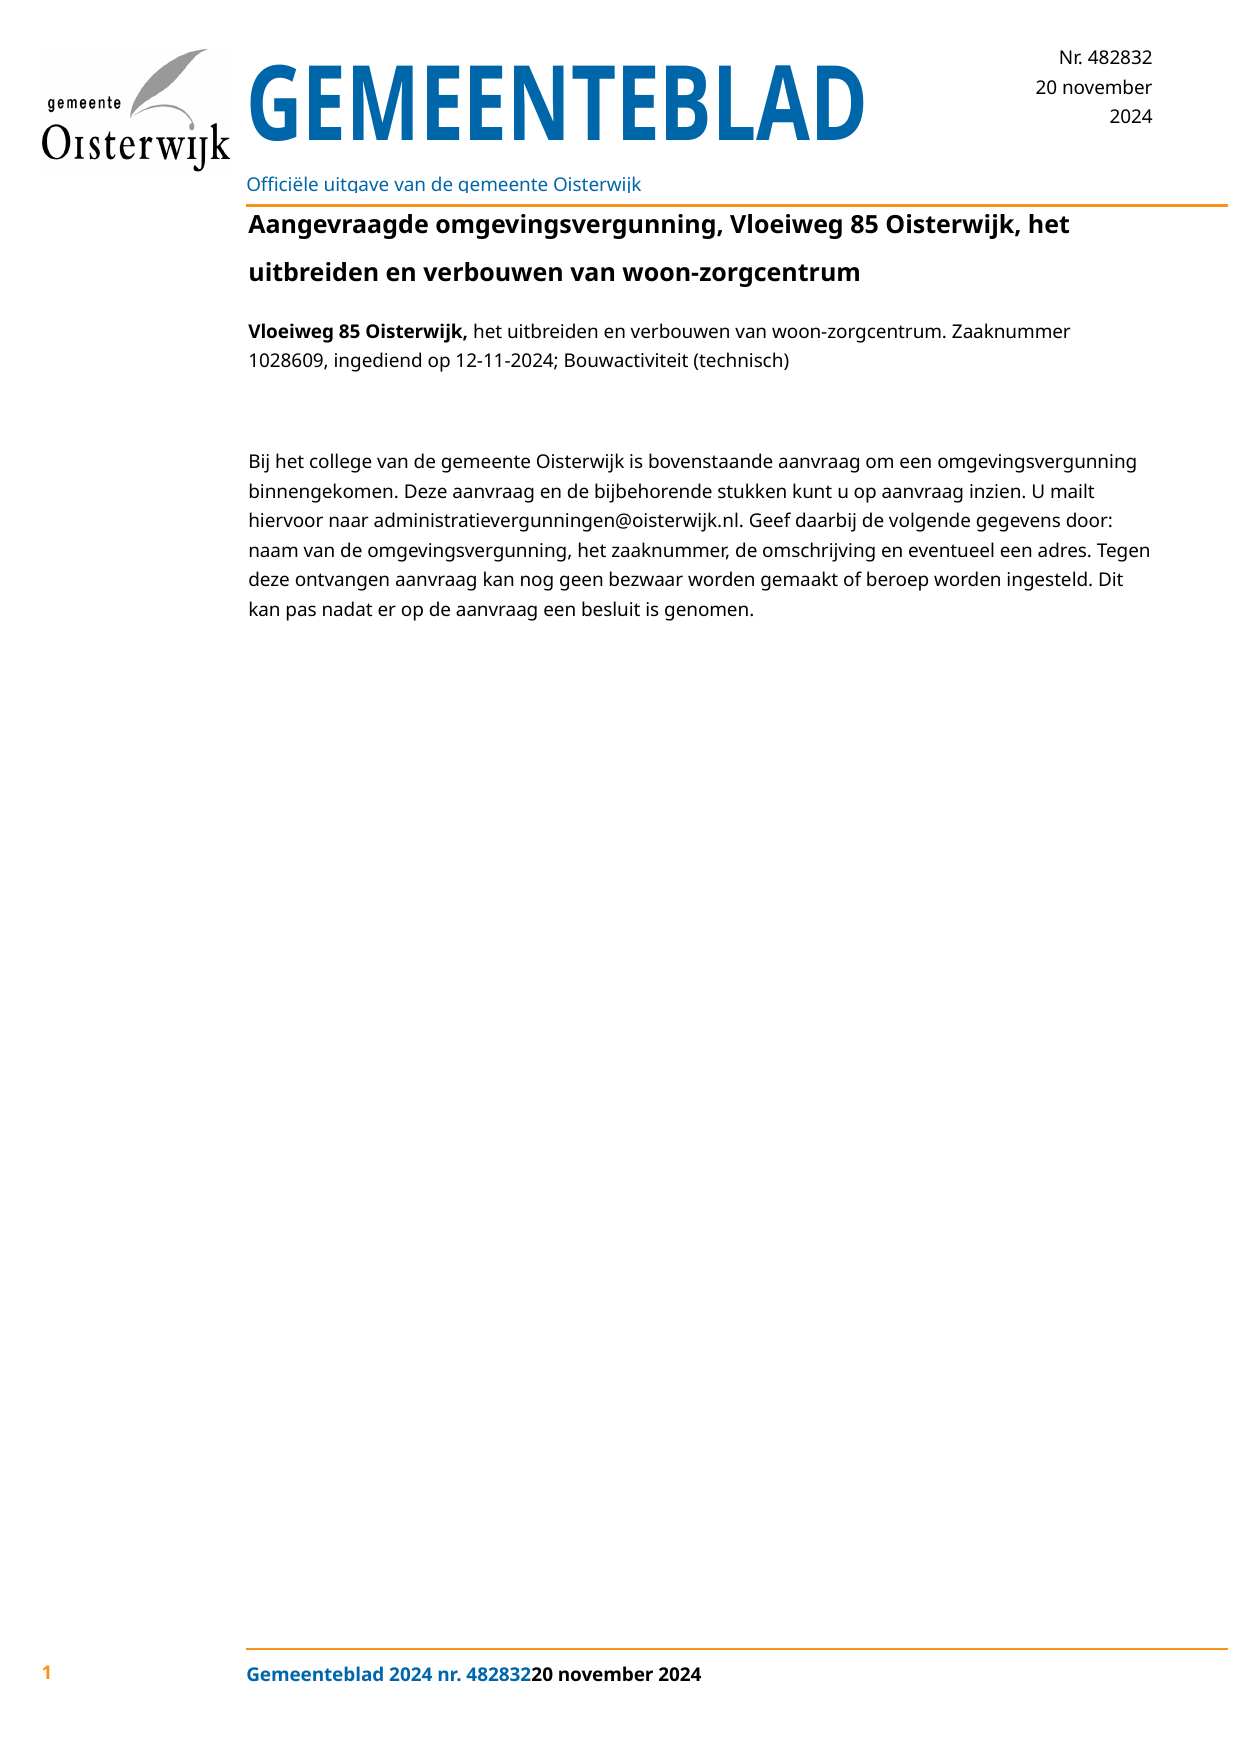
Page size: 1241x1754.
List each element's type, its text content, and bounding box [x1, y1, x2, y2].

text Aangevraagde omgevingsvergunning, Vloeiweg 85 Oisterwijk, het uitbreiden en verbouwen van woon-zorgcentrum [248, 207, 1152, 288]
picture [41, 47, 231, 172]
text Vloeiweg 85 Oisterwijk, het uitbreiden en verbouwen van woon-zorgcentrum. Zaaknummer 1028609, ingediend op 12-11-2024; Bouwactiviteit (technisch) [248, 318, 1152, 373]
text Bij het college van de gemeente Oisterwijk is bovenstaande aanvraag om een omgevingsvergunning binnengekomen. Deze aanvraag en de bijbehorende stukken kunt u op aanvraag inzien. U mailt hiervoor naar administratievergunningen@oisterwijk.nl. Geef daarbij de volgende gegevens door: naam van de omgevingsvergunning, het zaaknummer, de omschrijving en eventueel een adres. Tegen deze ontvangen aanvraag kan nog geen bezwaar worden gemaakt of beroep worden ingesteld. Dit kan pas nadat er op de aanvraag een besluit is genomen. [248, 448, 1152, 622]
